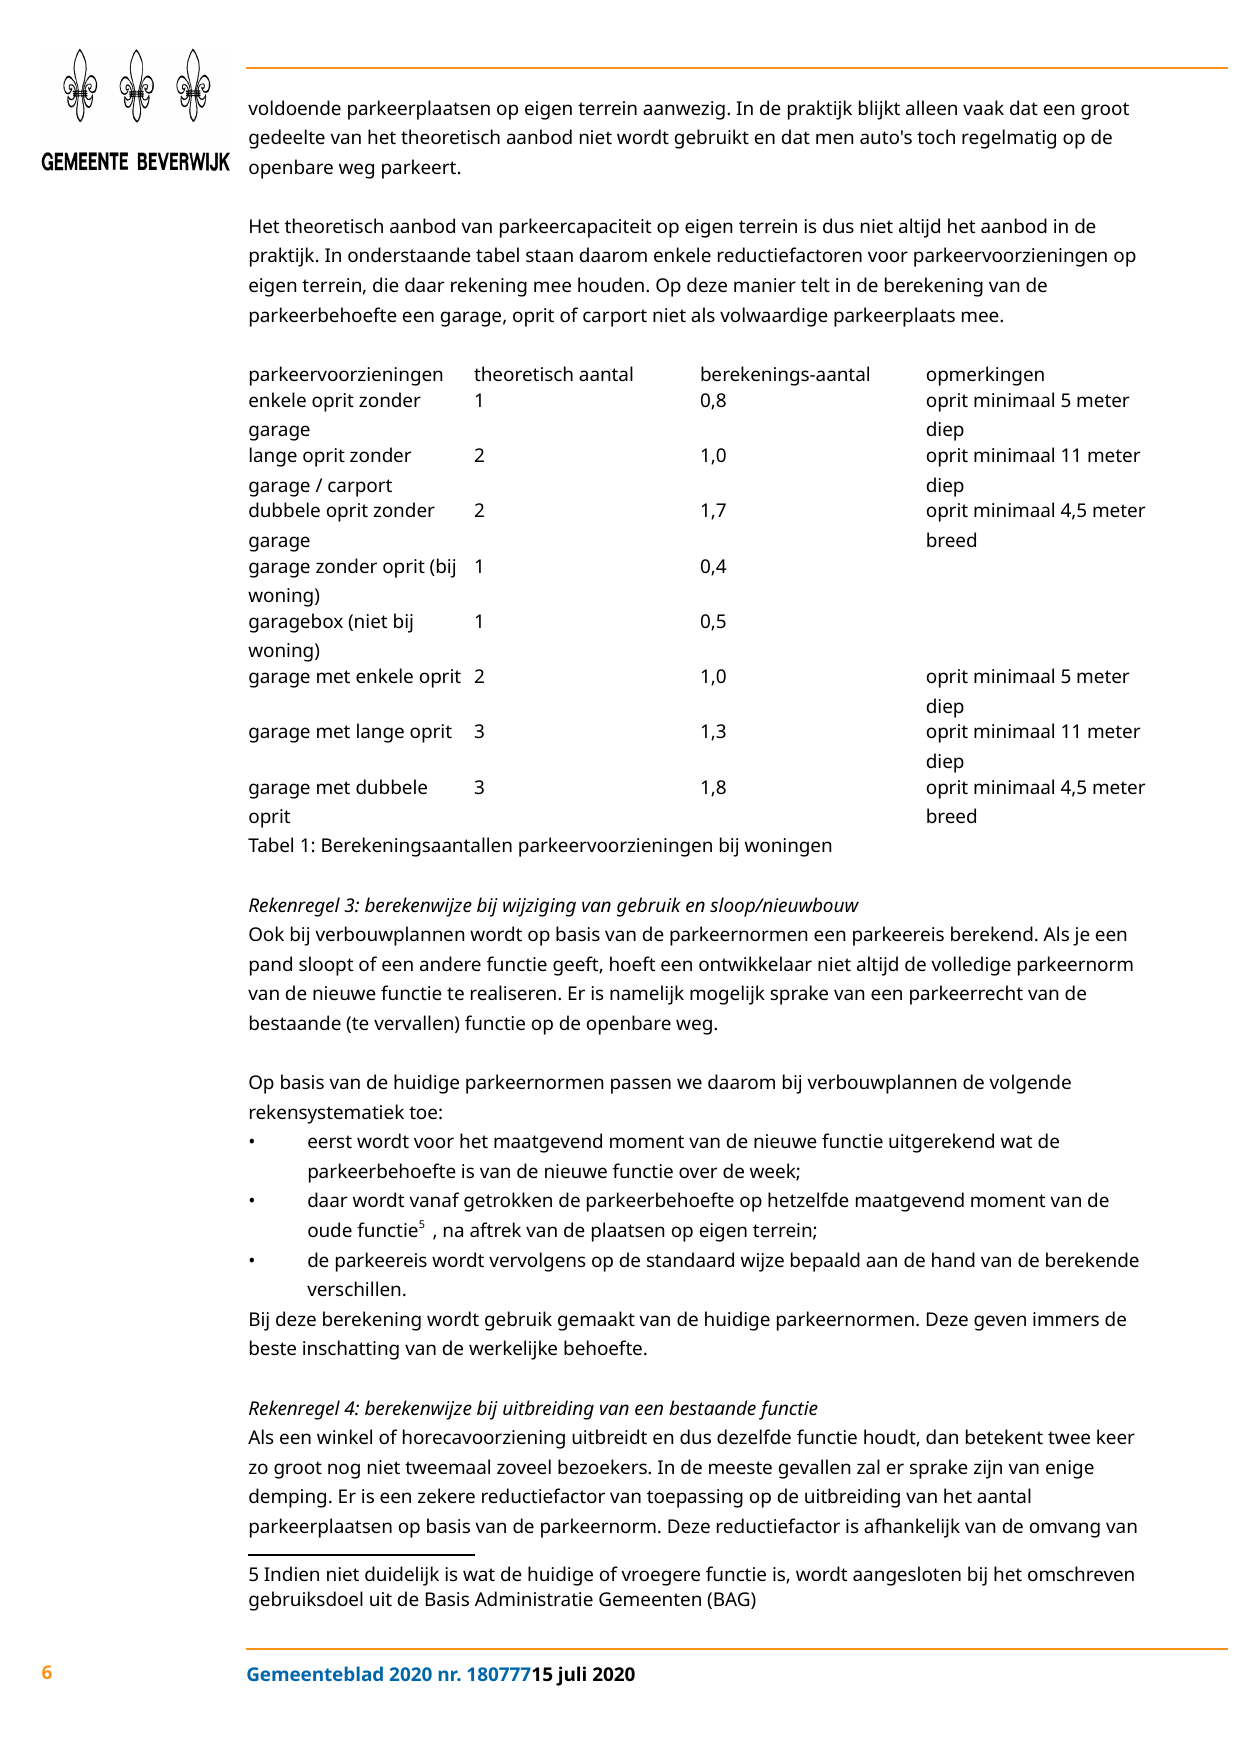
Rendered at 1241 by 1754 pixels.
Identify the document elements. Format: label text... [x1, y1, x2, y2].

text Als een winkel of horecavoorziening uitbreidt en dus dezelfde functie houdt, dan betekent twee keer zo groot nog niet tweemaal zoveel bezoekers. In de meeste gevallen zal er sprake zijn van enige demping. Er is een zekere reductiefactor van toepassing op de uitbreiding van het aantal parkeerplaatsen op basis van de parkeernorm. Deze reductiefactor is afhankelijk van de omvang van [248, 1424, 1152, 1539]
list daar wordt vanaf getrokken de parkeerbehoefte op hetzelfde maatgevend moment van de oude functie , na aftrek van de plaatsen op eigen terrein; [248, 1188, 1152, 1243]
table_cell oprit minimaal 4,5 meter breed [926, 498, 1152, 553]
table_cell [926, 553, 1152, 608]
table_cell 3 [474, 774, 700, 829]
table_cell 0,5 [700, 608, 926, 663]
table_header theoretisch aantal [474, 361, 700, 387]
table_cell 2 [474, 442, 700, 497]
text Op basis van de huidige parkeernormen passen we daarom bij verbouwplannen de volgende rekensystematiek toe: [248, 1069, 1152, 1124]
table_cell [926, 608, 1152, 663]
table_cell lange oprit zonder garage / carport [248, 442, 474, 497]
list eerst wordt voor het maatgevend moment van de nieuwe functie uitgerekend wat de parkeerbehoefte is van de nieuwe functie over de week; [248, 1128, 1152, 1184]
table_cell 1,7 [700, 498, 926, 553]
table_cell 1,0 [700, 664, 926, 719]
text Bij deze berekening wordt gebruik gemaakt van de huidige parkeernormen. Deze geven immers de beste inschatting van de werkelijke behoefte. [248, 1306, 1152, 1361]
table_cell oprit minimaal 11 meter diep [926, 719, 1152, 774]
table_cell 1,8 [700, 774, 926, 829]
table_cell 0,8 [700, 387, 926, 442]
table_cell garage zonder oprit (bij woning) [248, 553, 474, 608]
table_cell oprit minimaal 11 meter diep [926, 442, 1152, 497]
text Rekenregel 4: berekenwijze bij uitbreiding van een bestaande functie [248, 1395, 1152, 1420]
table_cell 0,4 [700, 553, 926, 608]
table_cell 1 [474, 553, 700, 608]
table_cell 1 [474, 387, 700, 442]
table_cell garagebox (niet bij woning) [248, 608, 474, 663]
picture [41, 47, 231, 172]
table_cell oprit minimaal 5 meter diep [926, 387, 1152, 442]
table_header opmerkingen [926, 361, 1152, 387]
table_cell dubbele oprit zonder garage [248, 498, 474, 553]
table_cell 1,0 [700, 442, 926, 497]
table_cell oprit minimaal 4,5 meter breed [926, 774, 1152, 829]
text voldoende parkeerplaatsen op eigen terrein aanwezig. In de praktijk blijkt alleen vaak dat een groot gedeelte van het theoretisch aanbod niet wordt gebruikt en dat men auto's toch regelmatig op de openbare weg parkeert. [248, 95, 1152, 180]
table_header parkeervoorzieningen [248, 361, 474, 387]
table_cell oprit minimaal 5 meter diep [926, 664, 1152, 719]
table_cell 1,3 [700, 719, 926, 774]
table_cell 1 [474, 608, 700, 663]
table_cell 2 [474, 664, 700, 719]
list de parkeereis wordt vervolgens op de standaard wijze bepaald aan de hand van de berekende verschillen. [248, 1247, 1152, 1302]
table_header berekenings-aantal [700, 361, 926, 387]
text Ook bij verbouwplannen wordt op basis van de parkeernormen een parkeereis berekend. Als je een pand sloopt of een andere functie geeft, hoeft een ontwikkelaar niet altijd de volledige parkeernorm van de nieuwe functie te realiseren. Er is namelijk mogelijk sprake van een parkeerrecht van de bestaande (te vervallen) functie op de openbare weg. [248, 921, 1152, 1036]
table_cell garage met enkele oprit [248, 664, 474, 719]
text Het theoretisch aanbod van parkeercapaciteit op eigen terrein is dus niet altijd het aanbod in de praktijk. In onderstaande tabel staan daarom enkele reductiefactoren voor parkeervoorzieningen op eigen terrein, die daar rekening mee houden. Op deze manier telt in de berekening van de parkeerbehoefte een garage, oprit of carport niet als volwaardige parkeerplaats mee. [248, 213, 1152, 328]
table_cell 2 [474, 498, 700, 553]
text Tabel 1: Berekeningsaantallen parkeervoorzieningen bij woningen [248, 833, 1152, 858]
table_cell 3 [474, 719, 700, 774]
text Rekenregel 3: berekenwijze bij wijziging van gebruik en sloop/nieuwbouw [248, 892, 1152, 917]
table_cell garage met lange oprit [248, 719, 474, 774]
table_cell enkele oprit zonder garage [248, 387, 474, 442]
list Indien niet duidelijk is wat de huidige of vroegere functie is, wordt aangesloten bij het omschreven gebruiksdoel uit de Basis Administratie Gemeenten (BAG) [248, 1561, 1152, 1612]
table_cell garage met dubbele oprit [248, 774, 474, 829]
